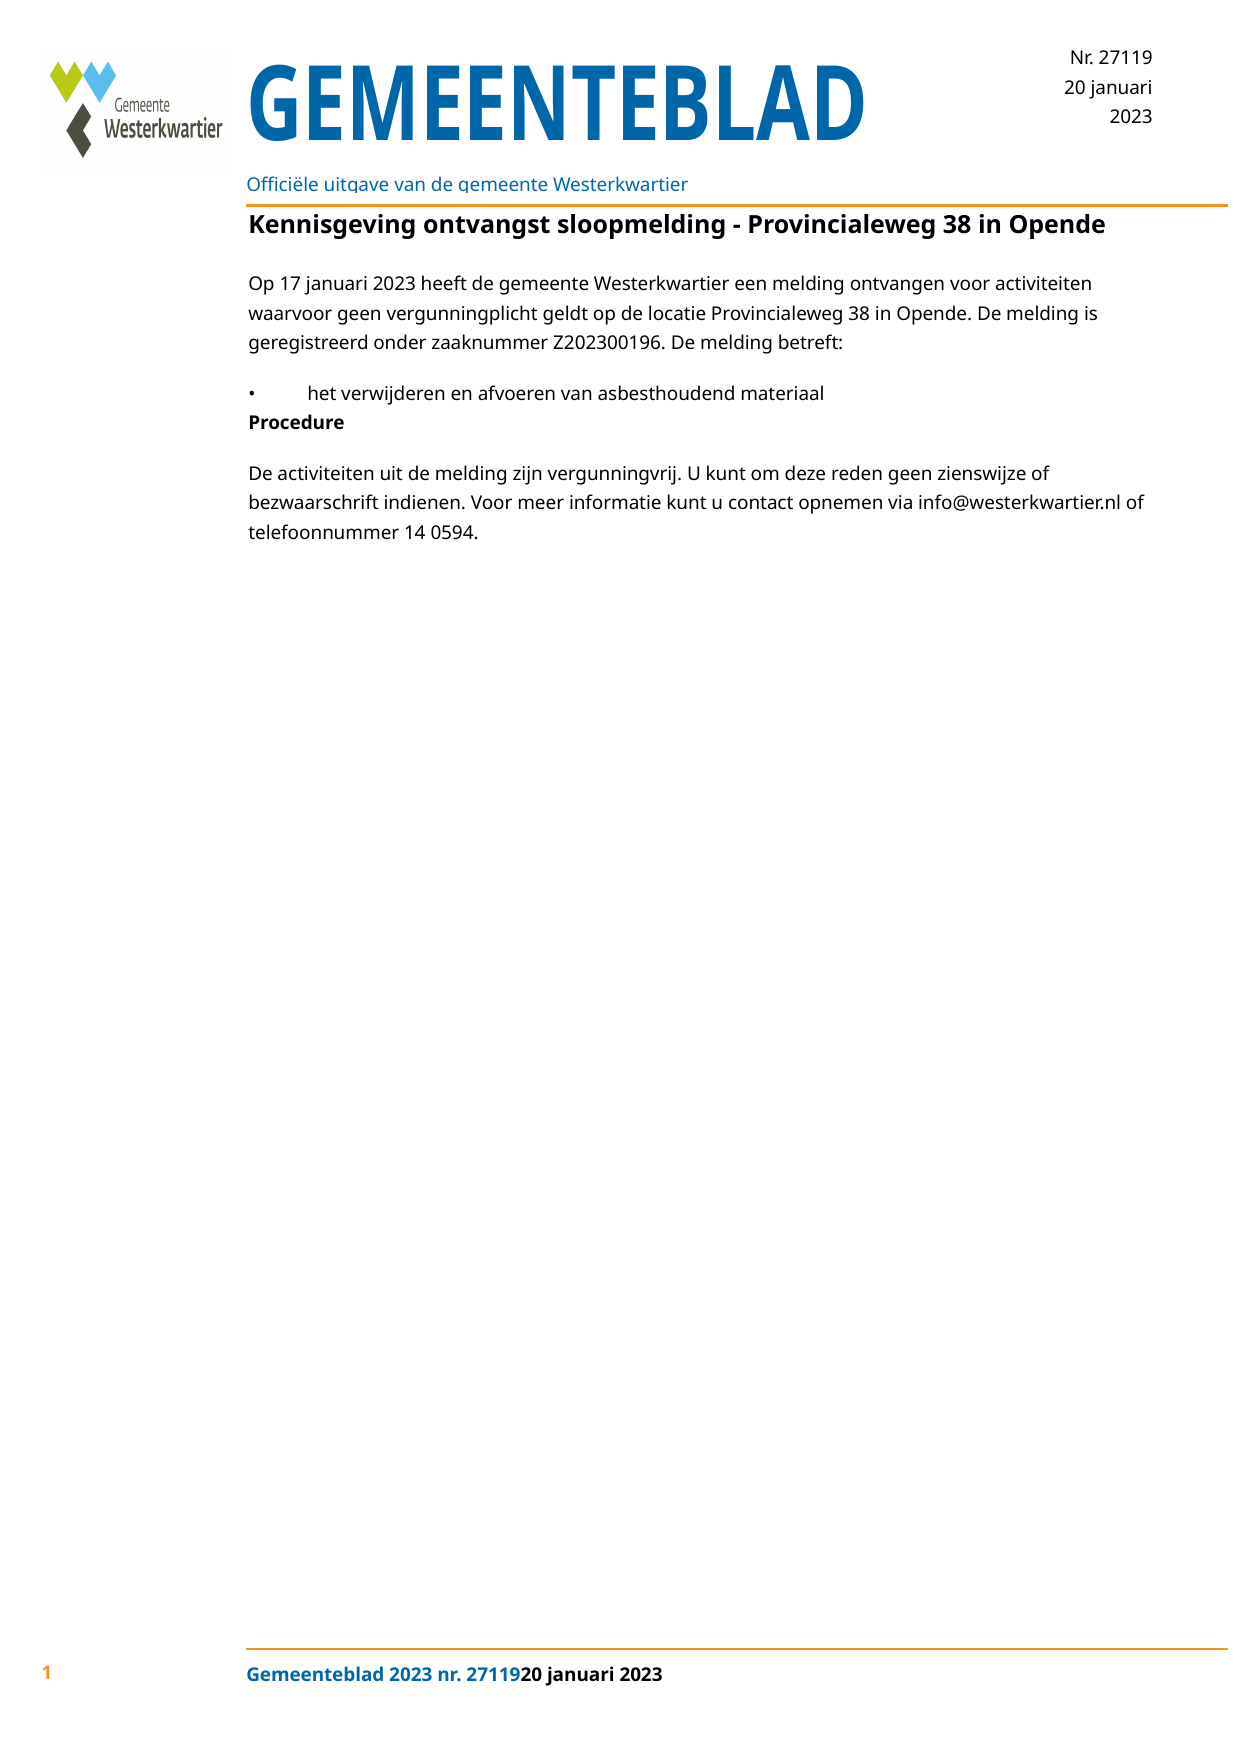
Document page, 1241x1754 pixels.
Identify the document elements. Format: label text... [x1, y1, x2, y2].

text Kennisgeving ontvangst sloopmelding - Provincialeweg 38 in Opende [248, 207, 1152, 241]
picture [41, 47, 231, 172]
text Procedure [248, 409, 1152, 435]
text Op 17 januari 2023 heeft de gemeente Westerkwartier een melding ontvangen voor activiteiten waarvoor geen vergunningplicht geldt op de locatie Provincialeweg 38 in Opende. De melding is geregistreerd onder zaaknummer Z202300196. De melding betreft: [248, 270, 1152, 355]
list het verwijderen en afvoeren van asbesthoudend materiaal [248, 380, 1152, 406]
text De activiteiten uit de melding zijn vergunningvrij. U kunt om deze reden geen zienswijze of bezwaarschrift indienen. Voor meer informatie kunt u contact opnemen via info@westerkwartier.nl of telefoonnummer 14 0594. [248, 460, 1152, 545]
